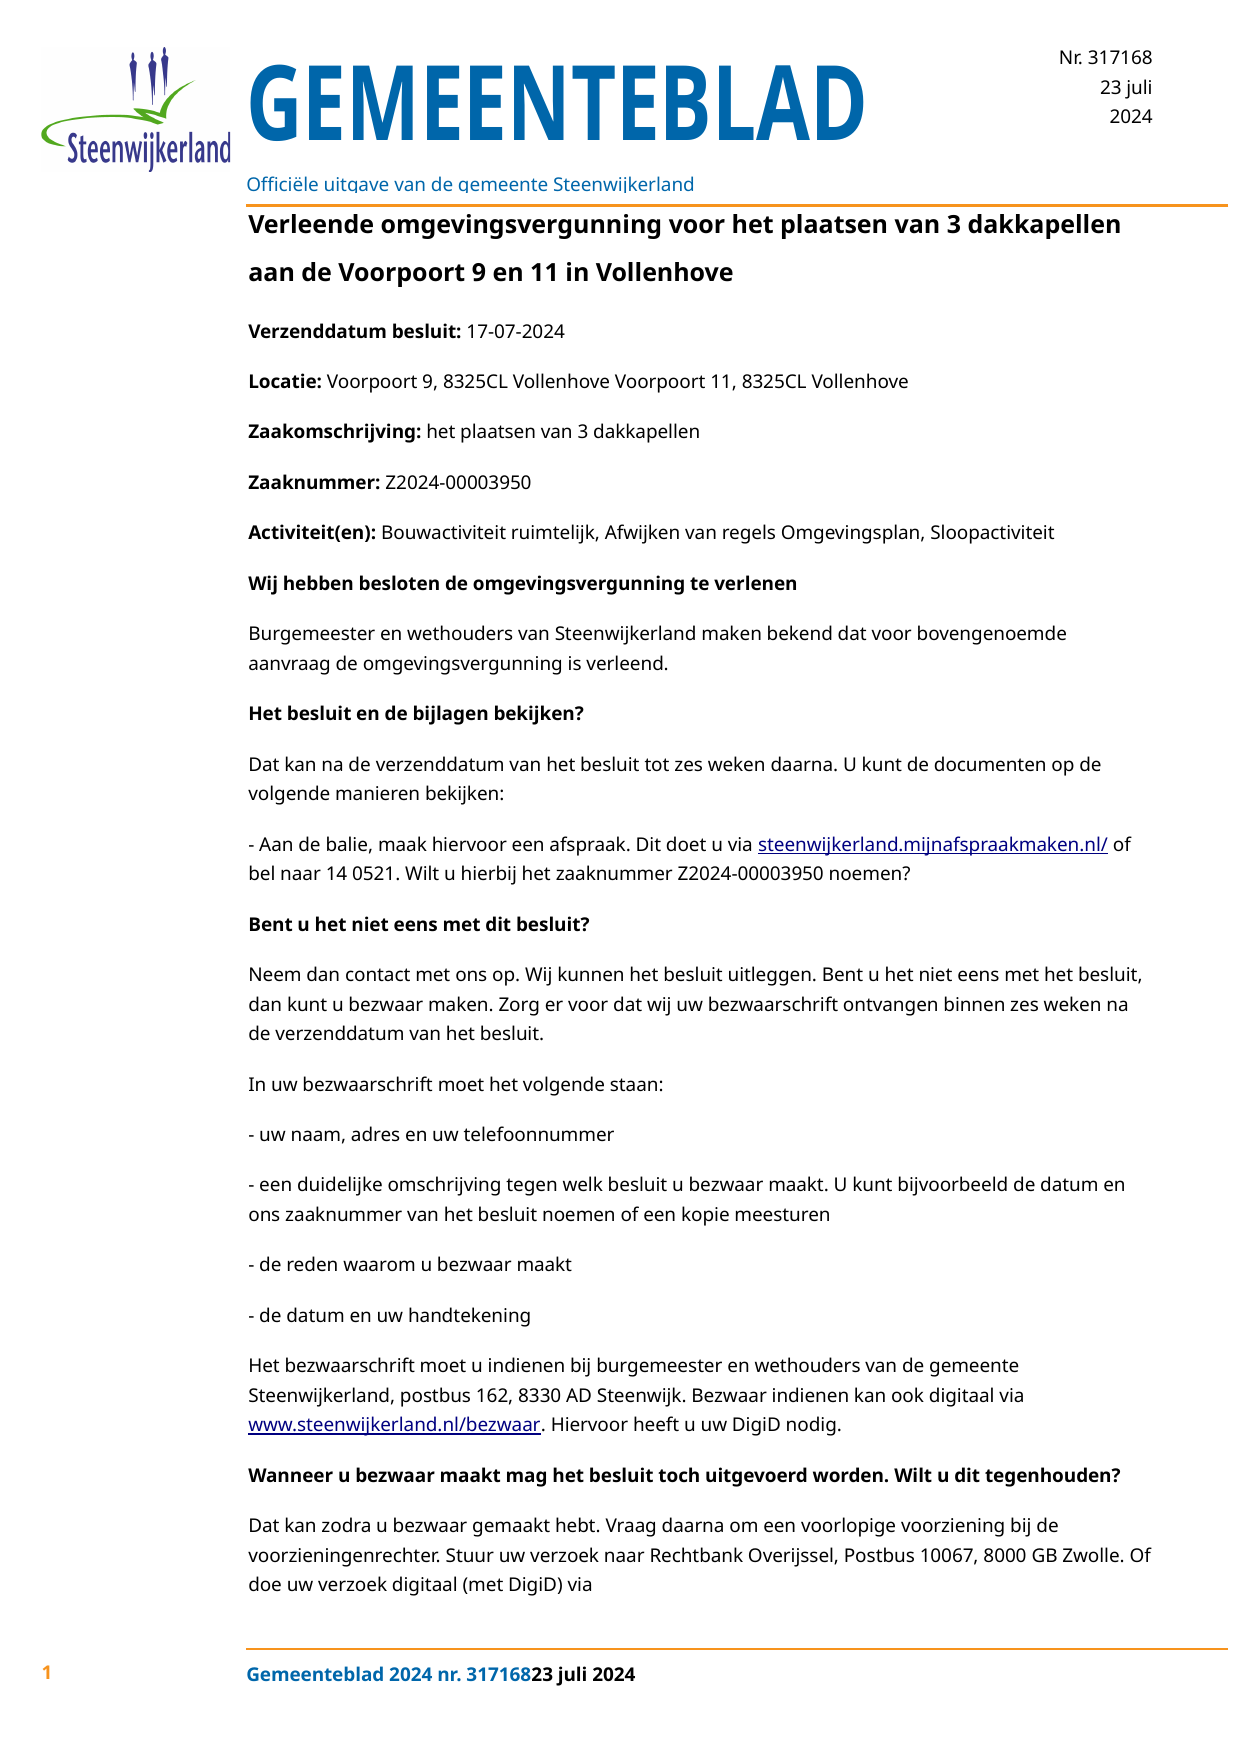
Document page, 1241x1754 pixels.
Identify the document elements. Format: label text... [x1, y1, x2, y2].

text Verleende omgevingsvergunning voor het plaatsen van 3 dakkapellen aan de Voorpoort 9 en 11 in Vollenhove [248, 207, 1152, 288]
text Het bezwaarschrift moet u indienen bij burgemeester en wethouders van de gemeente Steenwijkerland, postbus 162, 8330 AD Steenwijk. Bezwaar indienen kan ook digitaal via www.steenwijkerland.nl/bezwaar. Hiervoor heeft u uw DigiD nodig. [248, 1352, 1152, 1437]
text - de datum en uw handtekening [248, 1302, 1152, 1328]
text Wanneer u bezwaar maakt mag het besluit toch uitgevoerd worden. Wilt u dit tegenhouden? [248, 1462, 1152, 1488]
text Wij hebben besloten de omgevingsvergunning te verlenen [248, 570, 1152, 596]
text Locatie: Voorpoort 9, 8325CL Vollenhove Voorpoort 11, 8325CL Vollenhove [248, 368, 1152, 394]
text Dat kan na de verzenddatum van het besluit tot zes weken daarna. U kunt de documenten op de volgende manieren bekijken: [248, 751, 1152, 806]
text - de reden waarom u bezwaar maakt [248, 1252, 1152, 1277]
text Verzenddatum besluit: 17-07-2024 [248, 318, 1152, 344]
picture [41, 47, 231, 172]
text Bent u het niet eens met dit besluit? [248, 911, 1152, 937]
text Het besluit en de bijlagen bekijken? [248, 700, 1152, 726]
text Neem dan contact met ons op. Wij kunnen het besluit uitleggen. Bent u het niet eens met het besluit, dan kunt u bezwaar maken. Zorg er voor dat wij uw bezwaarschrift ontvangen binnen zes weken na de verzenddatum van het besluit. [248, 961, 1152, 1046]
text In uw bezwaarschrift moet het volgende staan: [248, 1071, 1152, 1097]
text - Aan de balie, maak hiervoor een afspraak. Dit doet u via steenwijkerland.mijnafspraakmaken.nl/ of bel naar 14 0521. Wilt u hierbij het zaaknummer Z2024-00003950 noemen? [248, 831, 1152, 886]
text Dat kan zodra u bezwaar gemaakt hebt. Vraag daarna om een voorlopige voorziening bij de voorzieningenrechter. Stuur uw verzoek naar Rechtbank Overijssel, Postbus 10067, 8000 GB Zwolle. Of doe uw verzoek digitaal (met DigiD) via [248, 1512, 1152, 1597]
text Zaakomschrijving: het plaatsen van 3 dakkapellen [248, 419, 1152, 444]
text Burgemeester en wethouders van Steenwijkerland maken bekend dat voor bovengenoemde aanvraag de omgevingsvergunning is verleend. [248, 620, 1152, 676]
text Zaaknummer: Z2024-00003950 [248, 469, 1152, 495]
text Activiteit(en): Bouwactiviteit ruimtelijk, Afwijken van regels Omgevingsplan, Sloopactiviteit [248, 519, 1152, 545]
text - uw naam, adres en uw telefoonnummer [248, 1121, 1152, 1147]
text - een duidelijke omschrijving tegen welk besluit u bezwaar maakt. U kunt bijvoorbeeld de datum en ons zaaknummer van het besluit noemen of een kopie meesturen [248, 1172, 1152, 1227]
